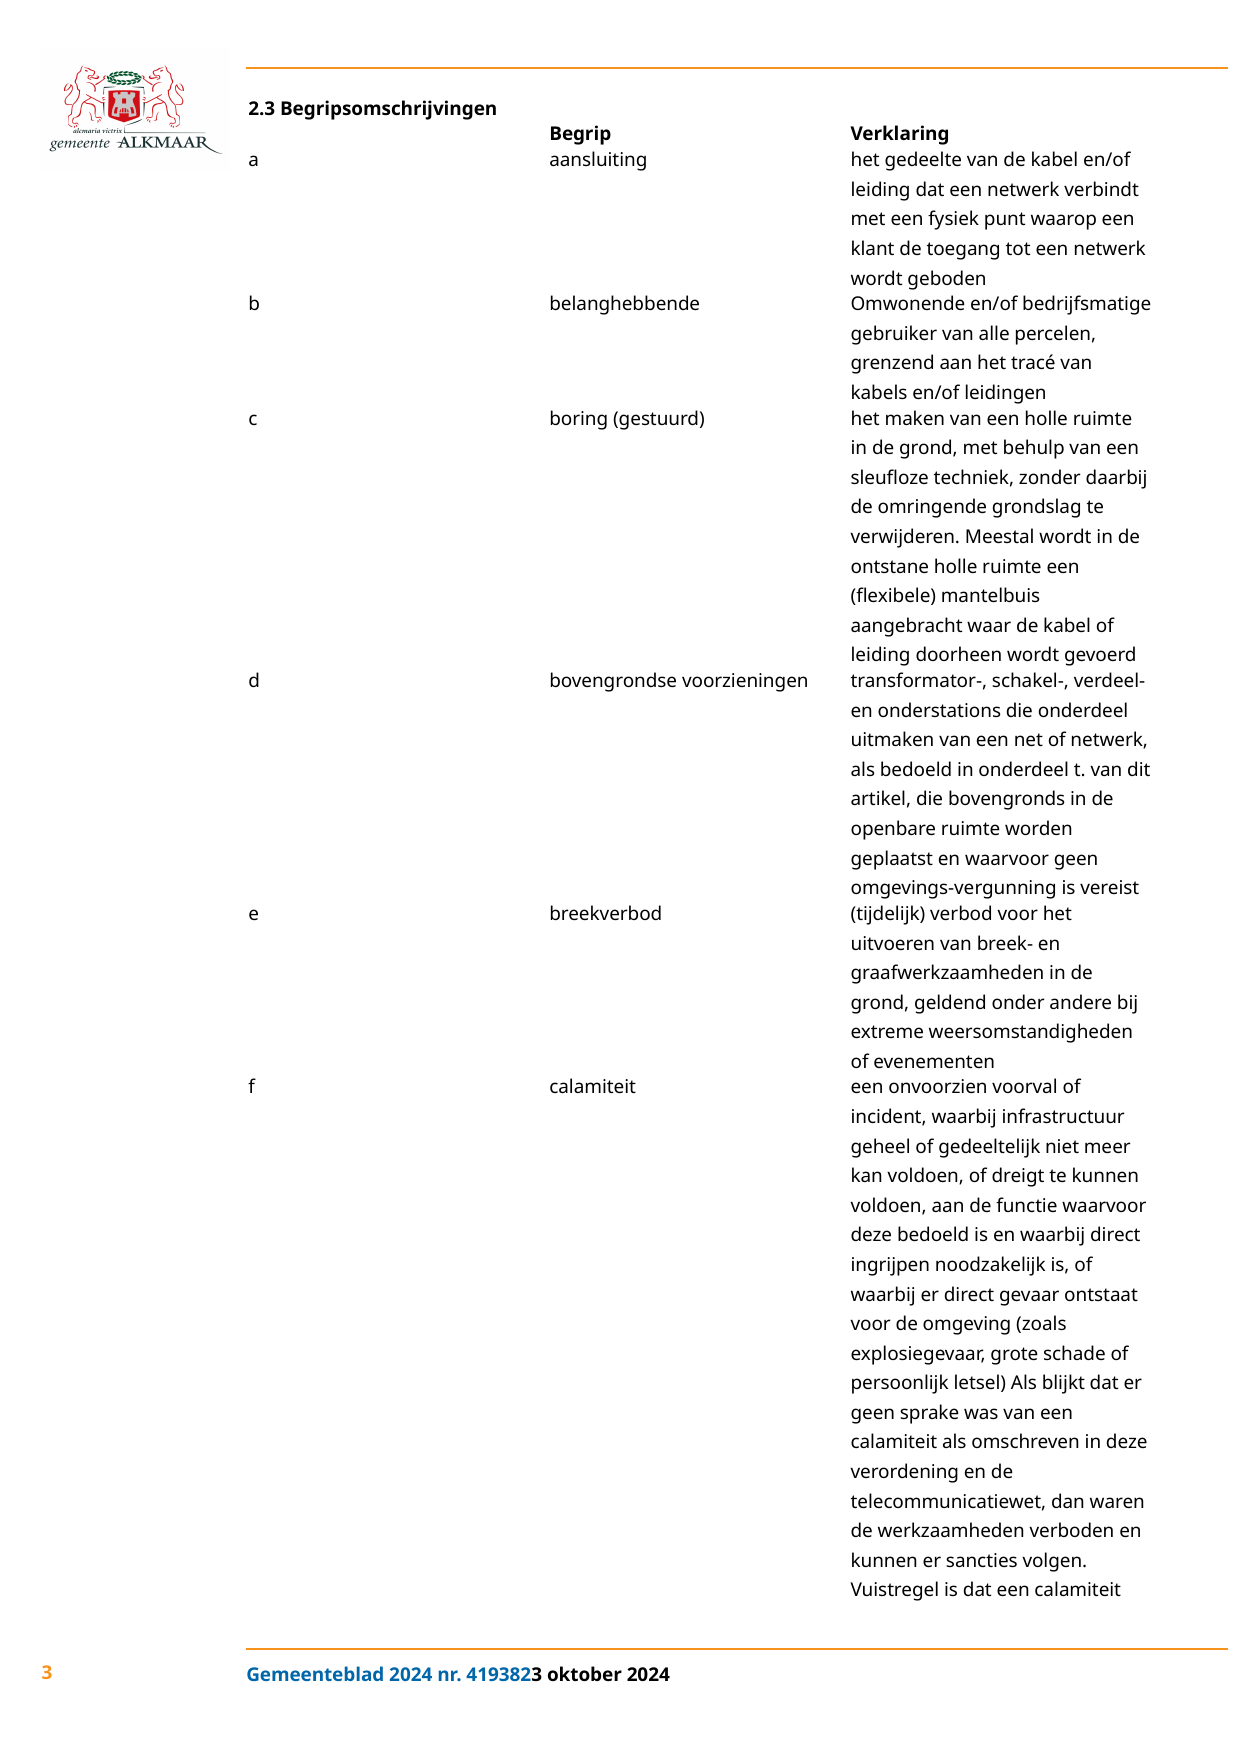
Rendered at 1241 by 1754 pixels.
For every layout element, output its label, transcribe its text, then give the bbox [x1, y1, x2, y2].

table_cell transformator-, schakel-, verdeel- en onderstations die onderdeel uitmaken van een net of netwerk, als bedoeld in onderdeel t. van dit artikel, die bovengronds in de openbare ruimte worden geplaatst en waarvoor geen omgevings-vergunning is vereist [850, 667, 1152, 900]
table_cell a [248, 146, 549, 290]
table_cell boring (gestuurd) [549, 405, 850, 667]
table_cell het gedeelte van de kabel en/of leiding dat een netwerk verbindt met een fysiek punt waarop een klant de toegang tot een netwerk wordt geboden [850, 146, 1152, 290]
table_cell d [248, 667, 549, 900]
table_cell b [248, 290, 549, 405]
table_header Verklaring [850, 121, 1152, 146]
table_cell belanghebbende [549, 290, 850, 405]
table_header Begrip [549, 121, 850, 146]
table_cell bovengrondse voorzieningen [549, 667, 850, 900]
text 2.3 Begripsomschrijvingen [248, 95, 1152, 121]
table_cell e [248, 900, 549, 1074]
table_cell een onvoorzien voorval of incident, waarbij infrastructuur geheel of gedeeltelijk niet meer kan voldoen, of dreigt te kunnen voldoen, aan de functie waarvoor deze bedoeld is en waarbij direct ingrijpen noodzakelijk is, of waarbij er direct gevaar ontstaat voor de omgeving (zoals explosiegevaar, grote schade of persoonlijk letsel) Als blijkt dat er geen sprake was van een calamiteit als omschreven in deze verordening en de telecommunicatiewet, dan waren de werkzaamheden verboden en kunnen er sancties volgen. Vuistregel is dat een calamiteit [850, 1074, 1152, 1602]
picture [41, 47, 231, 172]
table_cell f [248, 1074, 549, 1602]
table_cell Omwonende en/of bedrijfsmatige gebruiker van alle percelen, grenzend aan het tracé van kabels en/of leidingen [850, 290, 1152, 405]
table_cell (tijdelijk) verbod voor het uitvoeren van breek- en graafwerkzaamheden in de grond, geldend onder andere bij extreme weersomstandigheden of evenementen [850, 900, 1152, 1074]
table_cell c [248, 405, 549, 667]
table_cell het maken van een holle ruimte in de grond, met behulp van een sleufloze techniek, zonder daarbij de omringende grondslag te verwijderen. Meestal wordt in de ontstane holle ruimte een (flexibele) mantelbuis aangebracht waar de kabel of leiding doorheen wordt gevoerd [850, 405, 1152, 667]
table_header [248, 121, 549, 146]
table_cell aansluiting [549, 146, 850, 290]
table_cell calamiteit [549, 1074, 850, 1602]
table_cell breekverbod [549, 900, 850, 1074]
